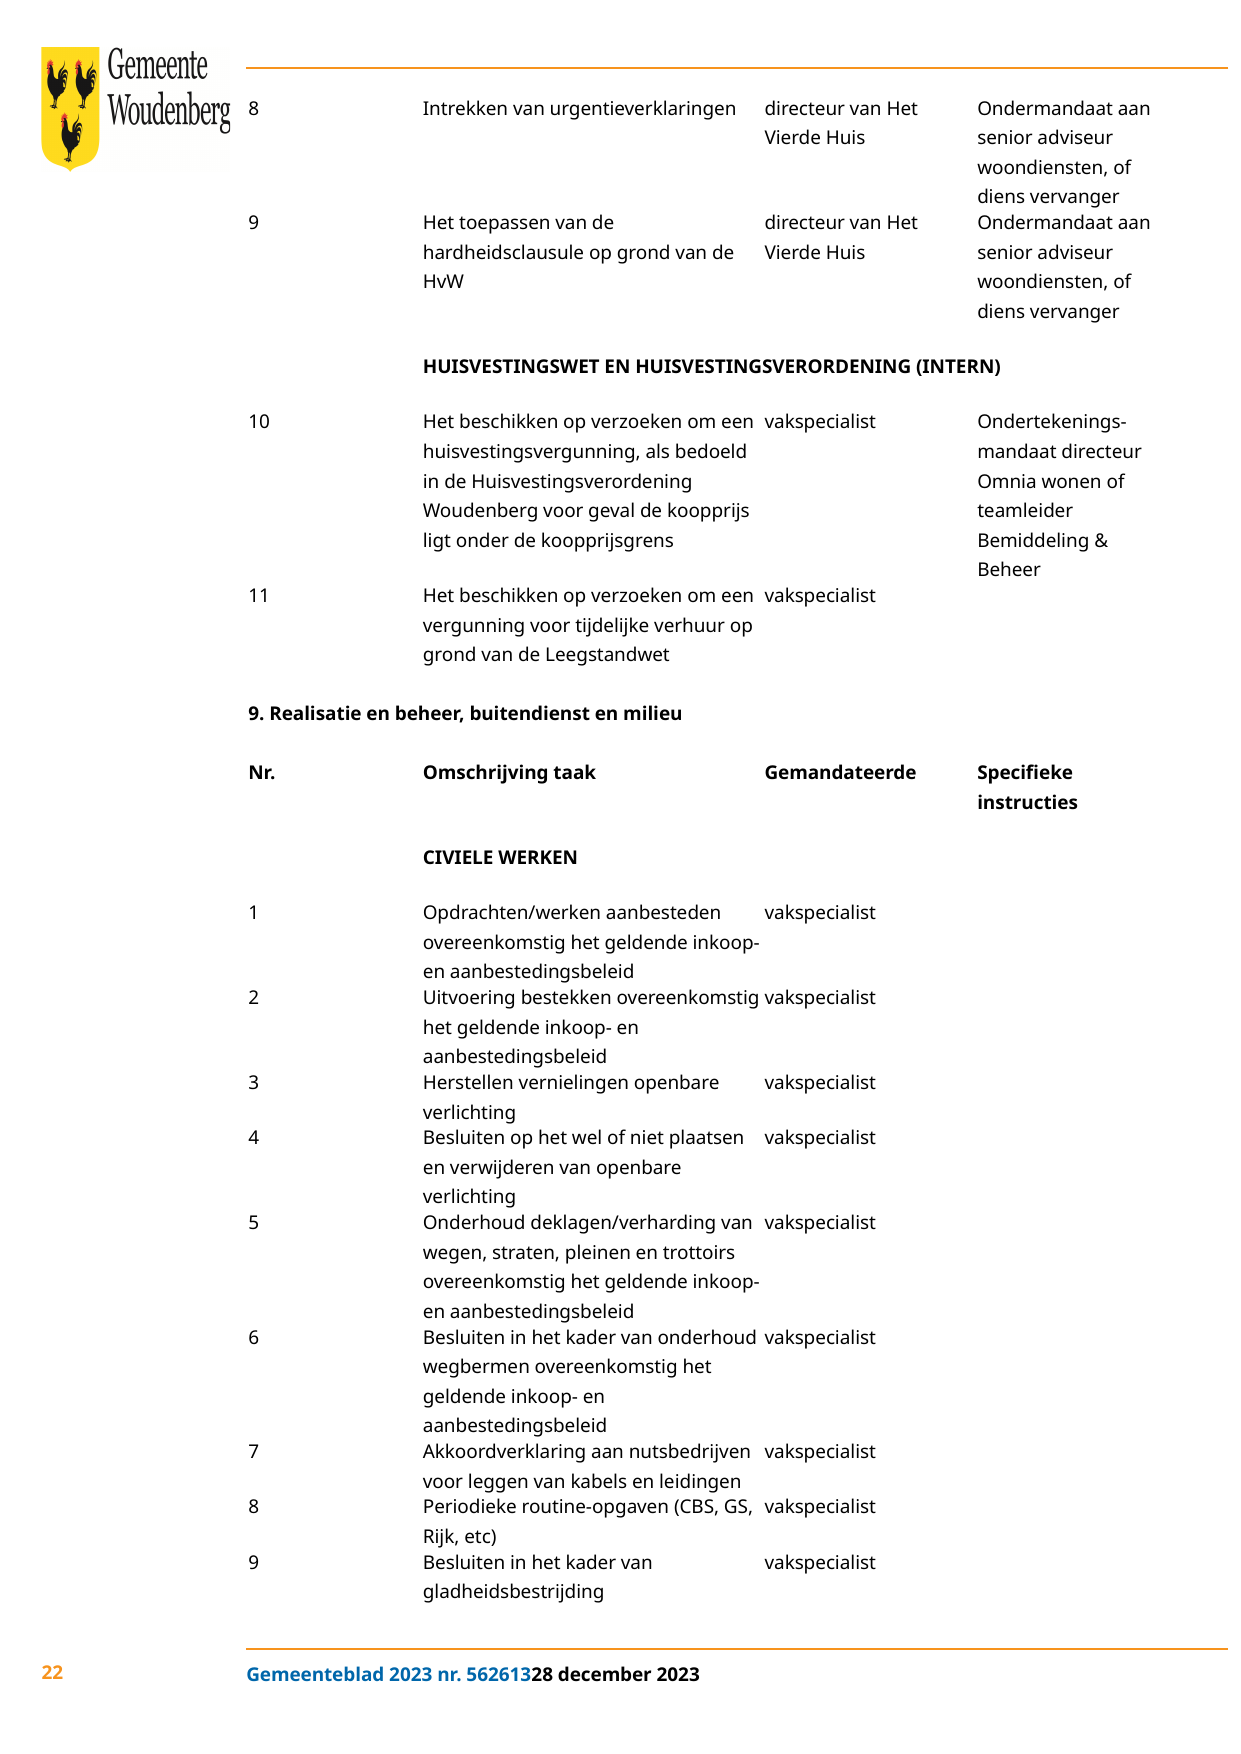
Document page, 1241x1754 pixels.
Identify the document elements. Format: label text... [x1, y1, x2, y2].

table_cell Uitvoering bestekken overeenkomstig het geldende inkoop- en aanbestedingsbeleid [423, 984, 764, 1069]
table_cell 5 [248, 1210, 423, 1324]
table_cell vakspecialist [764, 900, 977, 984]
table_cell vakspecialist [764, 984, 977, 1069]
table_cell Onderhoud deklagen/verharding van wegen, straten, pleinen en trottoirs overeenkomstig het geldende inkoop- en aanbestedingsbeleid [423, 1210, 764, 1324]
table_cell [977, 900, 1152, 984]
table_cell 7 [248, 1439, 423, 1494]
table_cell Besluiten in het kader van onderhoud wegbermen overeenkomstig het geldende inkoop- en aanbestedingsbeleid [423, 1324, 764, 1438]
table_cell [248, 324, 423, 409]
table_cell 8 [248, 95, 423, 209]
table_cell CIVIELE WERKEN [423, 815, 1152, 899]
table_cell vakspecialist [764, 582, 977, 667]
table_cell [977, 1069, 1152, 1124]
table_header Gemandateerde [764, 759, 977, 814]
table_cell 9 [248, 209, 423, 324]
table_cell vakspecialist [764, 1549, 977, 1604]
table_cell Het beschikken op verzoeken om een vergunning voor tijdelijke verhuur op grond van de Leegstandwet [423, 582, 764, 667]
table_cell [248, 815, 423, 899]
table_cell [977, 1210, 1152, 1324]
table_cell vakspecialist [764, 1324, 977, 1438]
table_cell Periodieke routine-opgaven (CBS, GS, Rijk, etc) [423, 1494, 764, 1549]
table_cell [977, 1549, 1152, 1604]
table_cell [977, 1494, 1152, 1549]
table_cell 2 [248, 984, 423, 1069]
table_cell 11 [248, 582, 423, 667]
table_cell [977, 1324, 1152, 1438]
table_cell Ondertekenings-mandaat directeur Omnia wonen of teamleider Bemiddeling & Beheer [977, 409, 1152, 582]
table_cell Het toepassen van de hardheidsclausule op grond van de HvW [423, 209, 764, 324]
table_cell 8 [248, 1494, 423, 1549]
table_cell 3 [248, 1069, 423, 1124]
table_cell 6 [248, 1324, 423, 1438]
table_header Omschrijving taak [423, 759, 764, 814]
table_cell directeur van Het Vierde Huis [764, 95, 977, 209]
table_header Specifieke instructies [977, 759, 1152, 814]
table_cell Akkoordverklaring aan nutsbedrijven voor leggen van kabels en leidingen [423, 1439, 764, 1494]
table_cell Ondermandaat aan senior adviseur woondiensten, of diens vervanger [977, 209, 1152, 324]
table_cell [977, 582, 1152, 667]
table_cell directeur van Het Vierde Huis [764, 209, 977, 324]
picture [41, 47, 231, 172]
table_cell Het beschikken op verzoeken om een huisvestingsvergunning, als bedoeld in de Huisvestingsverordening Woudenberg voor geval de koopprijs ligt onder de koopprijsgrens [423, 409, 764, 582]
table_cell 9 [248, 1549, 423, 1604]
table_cell 4 [248, 1125, 423, 1209]
table_cell 1 [248, 900, 423, 984]
table_cell vakspecialist [764, 409, 977, 582]
table_cell vakspecialist [764, 1125, 977, 1209]
table_cell Opdrachten/werken aanbesteden overeenkomstig het geldende inkoop- en aanbestedingsbeleid [423, 900, 764, 984]
table_cell Besluiten in het kader van gladheidsbestrijding [423, 1549, 764, 1604]
table_cell 10 [248, 409, 423, 582]
table_cell HUISVESTINGSWET EN HUISVESTINGSVERORDENING (INTERN) [423, 324, 1152, 409]
table_cell vakspecialist [764, 1439, 977, 1494]
text 9. Realisatie en beheer, buitendienst en milieu [248, 700, 1152, 726]
table_header Nr. [248, 759, 423, 814]
table_cell [977, 1439, 1152, 1494]
table_cell [977, 984, 1152, 1069]
table_cell Intrekken van urgentieverklaringen [423, 95, 764, 209]
table_cell [977, 1125, 1152, 1209]
table_cell vakspecialist [764, 1210, 977, 1324]
table_cell Ondermandaat aan senior adviseur woondiensten, of diens vervanger [977, 95, 1152, 209]
table_cell vakspecialist [764, 1069, 977, 1124]
table_cell Herstellen vernielingen openbare verlichting [423, 1069, 764, 1124]
table_cell Besluiten op het wel of niet plaatsen en verwijderen van openbare verlichting [423, 1125, 764, 1209]
table_cell vakspecialist [764, 1494, 977, 1549]
